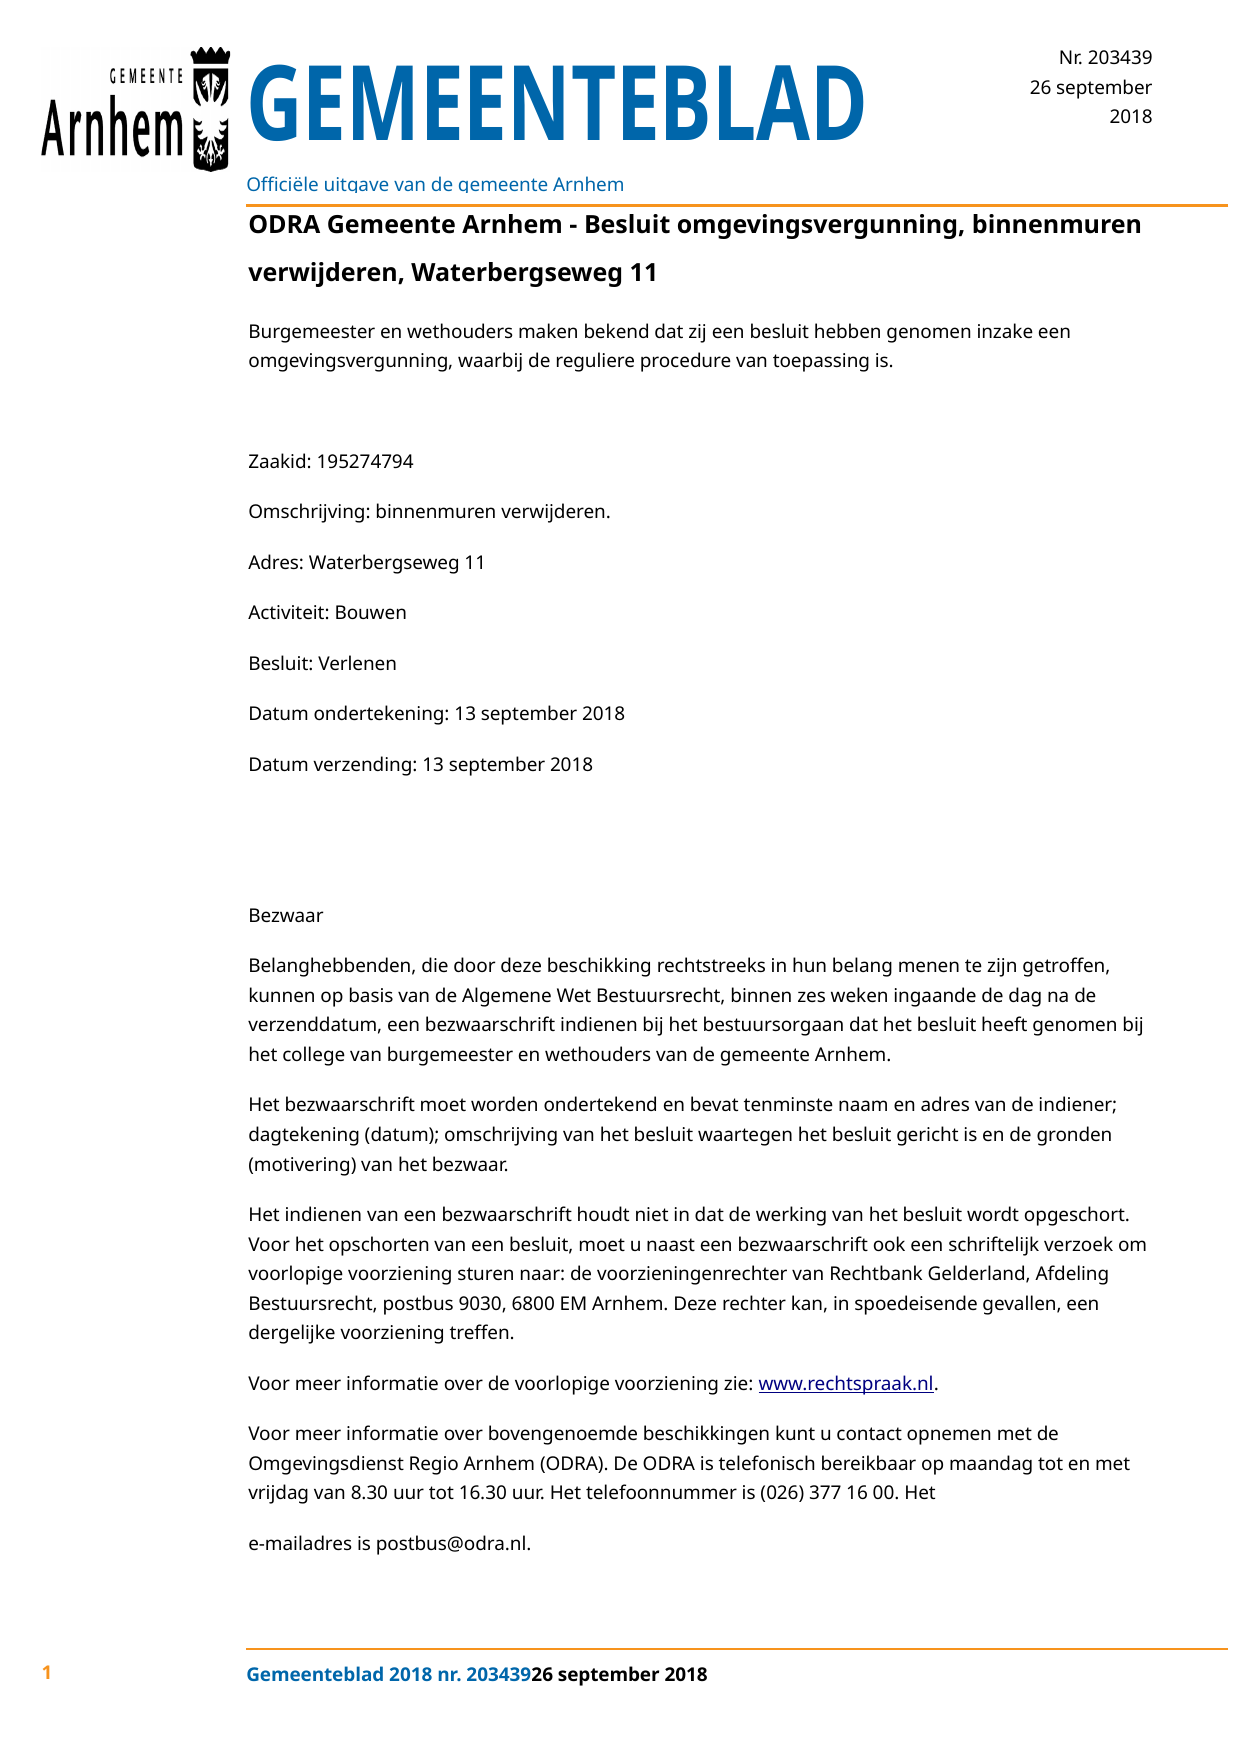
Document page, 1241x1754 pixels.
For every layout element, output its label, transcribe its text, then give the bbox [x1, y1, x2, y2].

text Voor meer informatie over de voorlopige voorziening zie: www.rechtspraak.nl. [248, 1370, 1152, 1396]
text Belanghebbenden, die door deze beschikking rechtstreeks in hun belang menen te zijn getroffen, kunnen op basis van de Algemene Wet Bestuursrecht, binnen zes weken ingaande de dag na de verzenddatum, een bezwaarschrift indienen bij het bestuursorgaan dat het besluit heeft genomen bij het college van burgemeester en wethouders van de gemeente Arnhem. [248, 952, 1152, 1067]
text Datum verzending: 13 september 2018 [248, 751, 1152, 777]
text Datum ondertekening: 13 september 2018 [248, 700, 1152, 726]
text Zaakid: 195274794 [248, 448, 1152, 474]
picture [41, 47, 231, 172]
text Burgemeester en wethouders maken bekend dat zij een besluit hebben genomen inzake een omgevingsvergunning, waarbij de reguliere procedure van toepassing is. [248, 318, 1152, 373]
text Bezwaar [248, 902, 1152, 928]
text ODRA Gemeente Arnhem - Besluit omgevingsvergunning, binnenmuren verwijderen, Waterbergseweg 11 [248, 207, 1152, 288]
text e-mailadres is postbus@odra.nl. [248, 1530, 1152, 1556]
text Besluit: Verlenen [248, 650, 1152, 676]
text Activiteit: Bouwen [248, 599, 1152, 625]
text Omschrijving: binnenmuren verwijderen. [248, 499, 1152, 524]
text Voor meer informatie over bovengenoemde beschikkingen kunt u contact opnemen met de Omgevingsdienst Regio Arnhem (ODRA). De ODRA is telefonisch bereikbaar op maandag tot en met vrijdag van 8.30 uur tot 16.30 uur. Het telefoonnummer is (026) 377 16 00. Het [248, 1420, 1152, 1505]
text Het indienen van een bezwaarschrift houdt niet in dat de werking van het besluit wordt opgeschort. Voor het opschorten van een besluit, moet u naast een bezwaarschrift ook een schriftelijk verzoek om voorlopige voorziening sturen naar: de voorzieningenrechter van Rechtbank Gelderland, Afdeling Bestuursrecht, postbus 9030, 6800 EM Arnhem. Deze rechter kan, in spoedeisende gevallen, een dergelijke voorziening treffen. [248, 1201, 1152, 1345]
text Adres: Waterbergseweg 11 [248, 549, 1152, 575]
text Het bezwaarschrift moet worden ondertekend en bevat tenminste naam en adres van de indiener; dagtekening (datum); omschrijving van het besluit waartegen het besluit gericht is en de gronden (motivering) van het bezwaar. [248, 1092, 1152, 1177]
